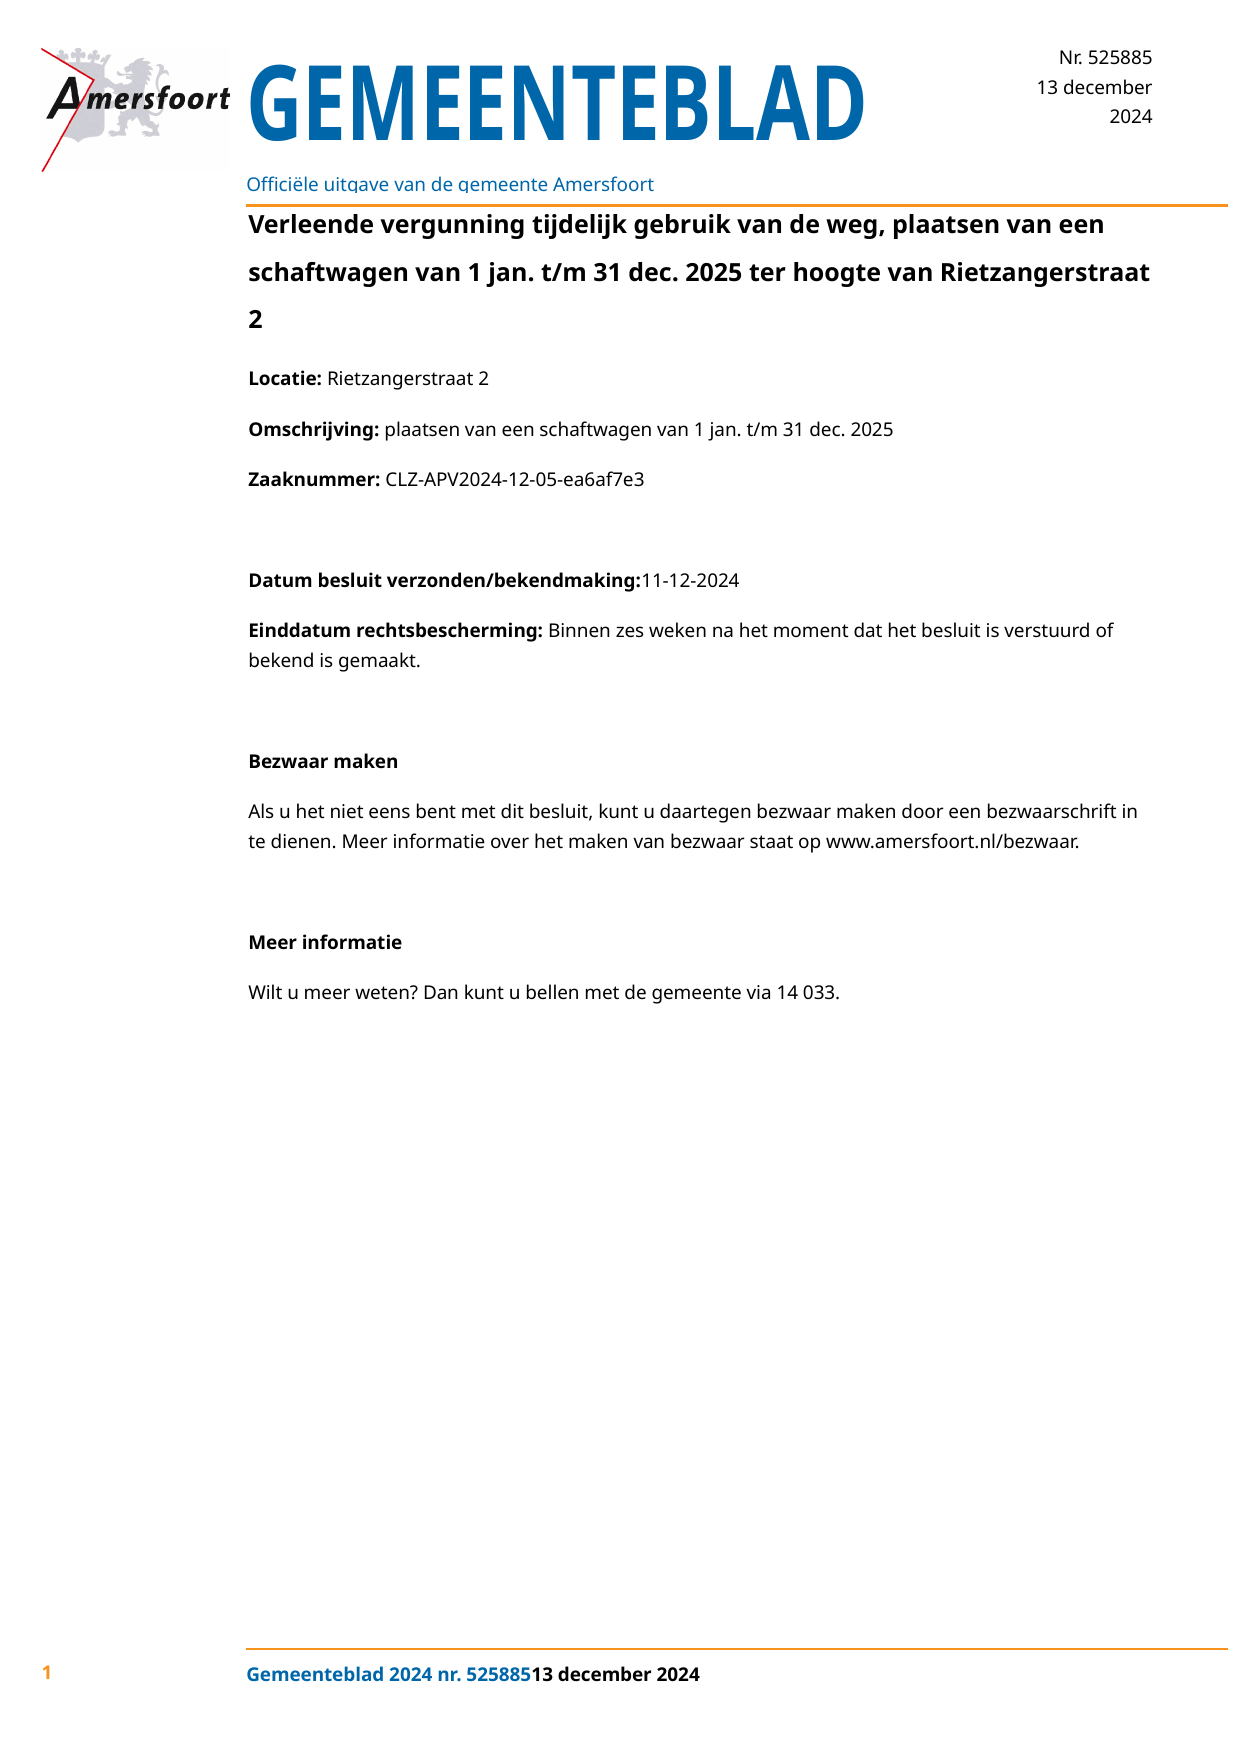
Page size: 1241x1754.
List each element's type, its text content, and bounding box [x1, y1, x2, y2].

text Meer informatie [248, 929, 1152, 954]
text Bezwaar maken [248, 748, 1152, 774]
text Locatie: Rietzangerstraat 2 [248, 366, 1152, 391]
text Zaaknummer: CLZ-APV2024-12-05-ea6af7e3 [248, 466, 1152, 492]
picture [41, 47, 231, 172]
text Wilt u meer weten? Dan kunt u bellen met de gemeente via 14 033. [248, 979, 1152, 1005]
text Omschrijving: plaatsen van een schaftwagen van 1 jan. t/m 31 dec. 2025 [248, 416, 1152, 442]
text Verleende vergunning tijdelijk gebruik van de weg, plaatsen van een schaftwagen van 1 jan. t/m 31 dec. 2025 ter hoogte van Rietzangerstraat 2 [248, 207, 1152, 336]
text Als u het niet eens bent met dit besluit, kunt u daartegen bezwaar maken door een bezwaarschrift in te dienen. Meer informatie over het maken van bezwaar staat op www.amersfoort.nl/bezwaar. [248, 798, 1152, 854]
text Einddatum rechtsbescherming: Binnen zes weken na het moment dat het besluit is verstuurd of bekend is gemaakt. [248, 618, 1152, 673]
text Datum besluit verzonden/bekendmaking:11-12-2024 [248, 567, 1152, 593]
